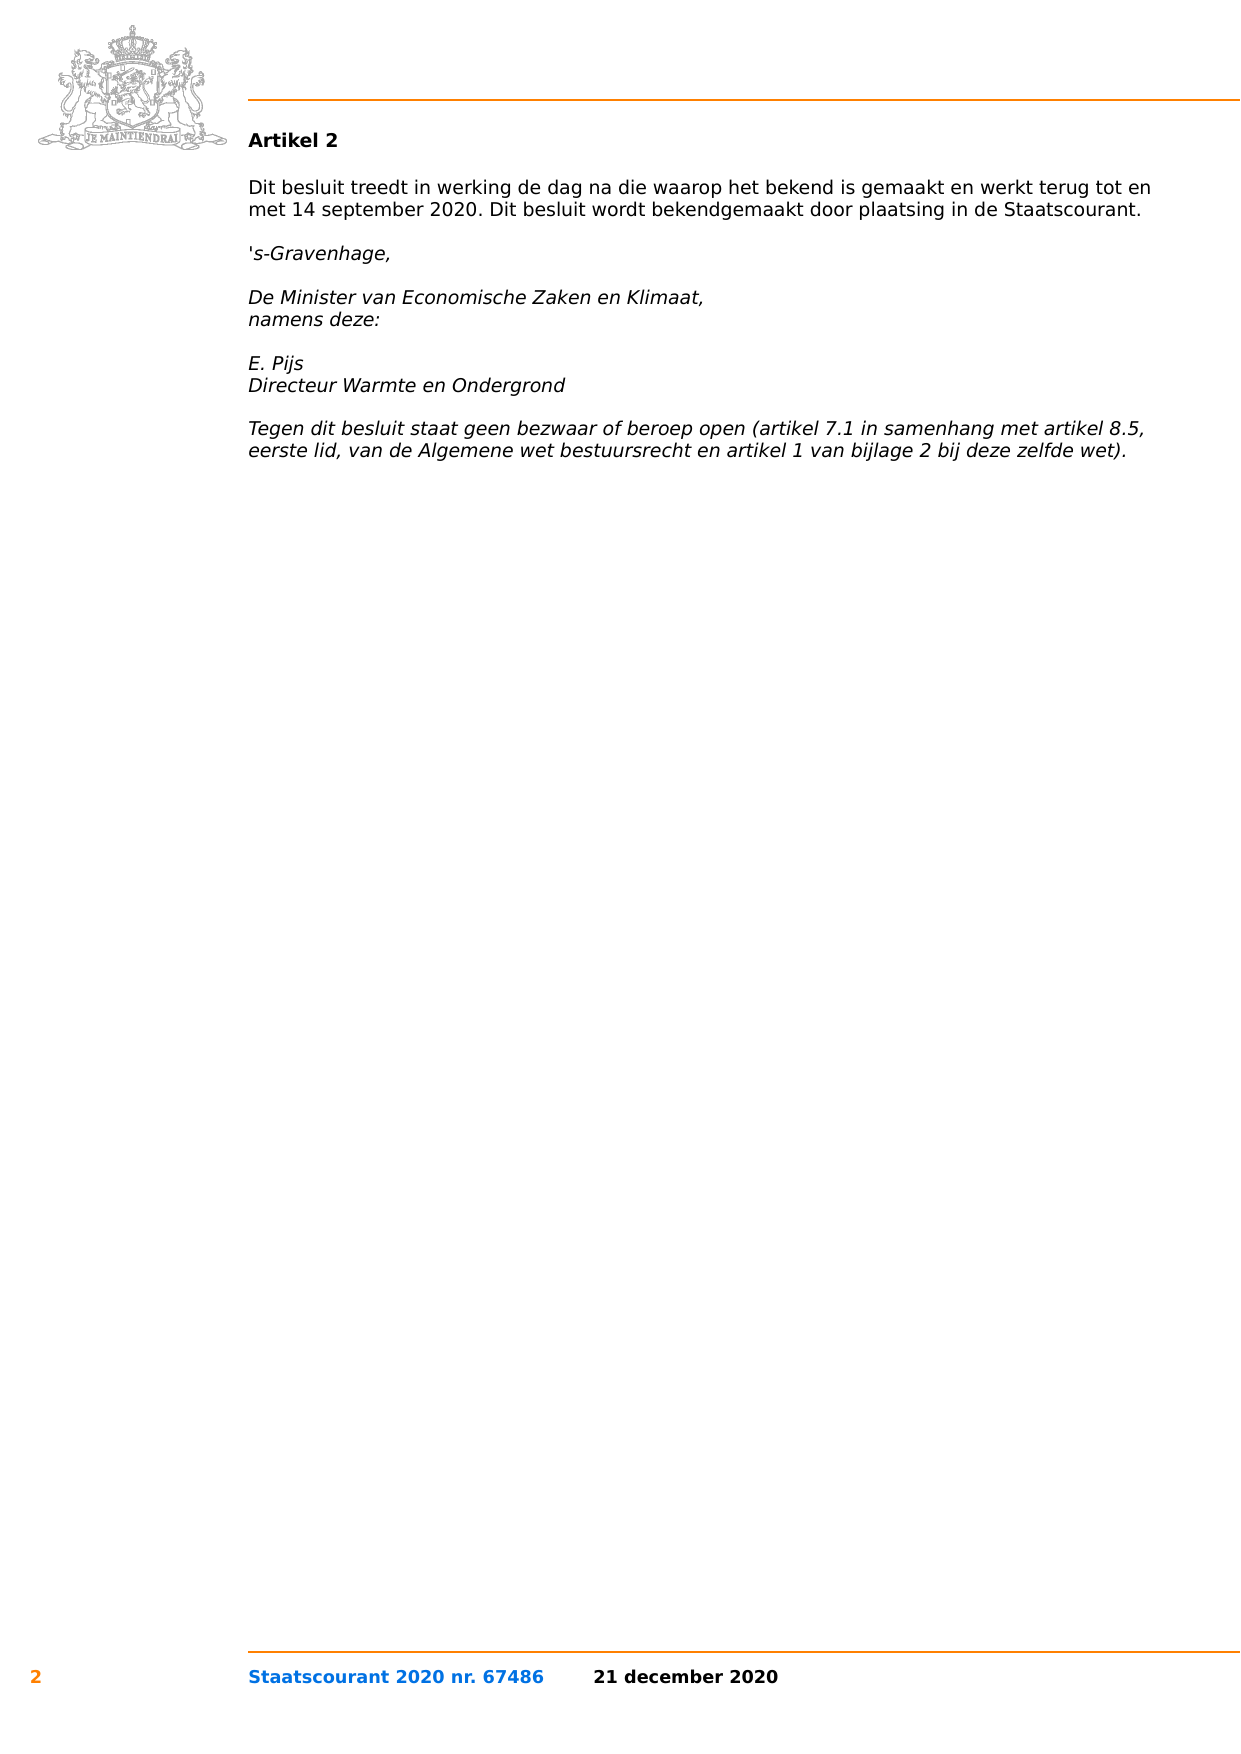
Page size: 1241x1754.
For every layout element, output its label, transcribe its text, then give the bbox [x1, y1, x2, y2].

picture [38, 25, 227, 150]
text Dit besluit treedt in werking de dag na die waarop het bekend is gemaakt en werkt terug tot en met 14 september 2020. Dit besluit wordt bekendgemaakt door plaatsing in de Staatscourant. [248, 177, 1163, 221]
text De Minister van Economische Zaken en Klimaat, namens deze: E. Pijs Directeur Warmte en Ondergrond [248, 287, 1163, 396]
subtitle Artikel 2 [248, 130, 1163, 152]
text Tegen dit besluit staat geen bezwaar of beroep open (artikel 7.1 in samenhang met artikel 8.5, eerste lid, van de Algemene wet bestuursrecht en artikel 1 van bijlage 2 bij deze zelfde wet). [248, 418, 1163, 462]
text 's-Gravenhage, [248, 243, 1163, 265]
